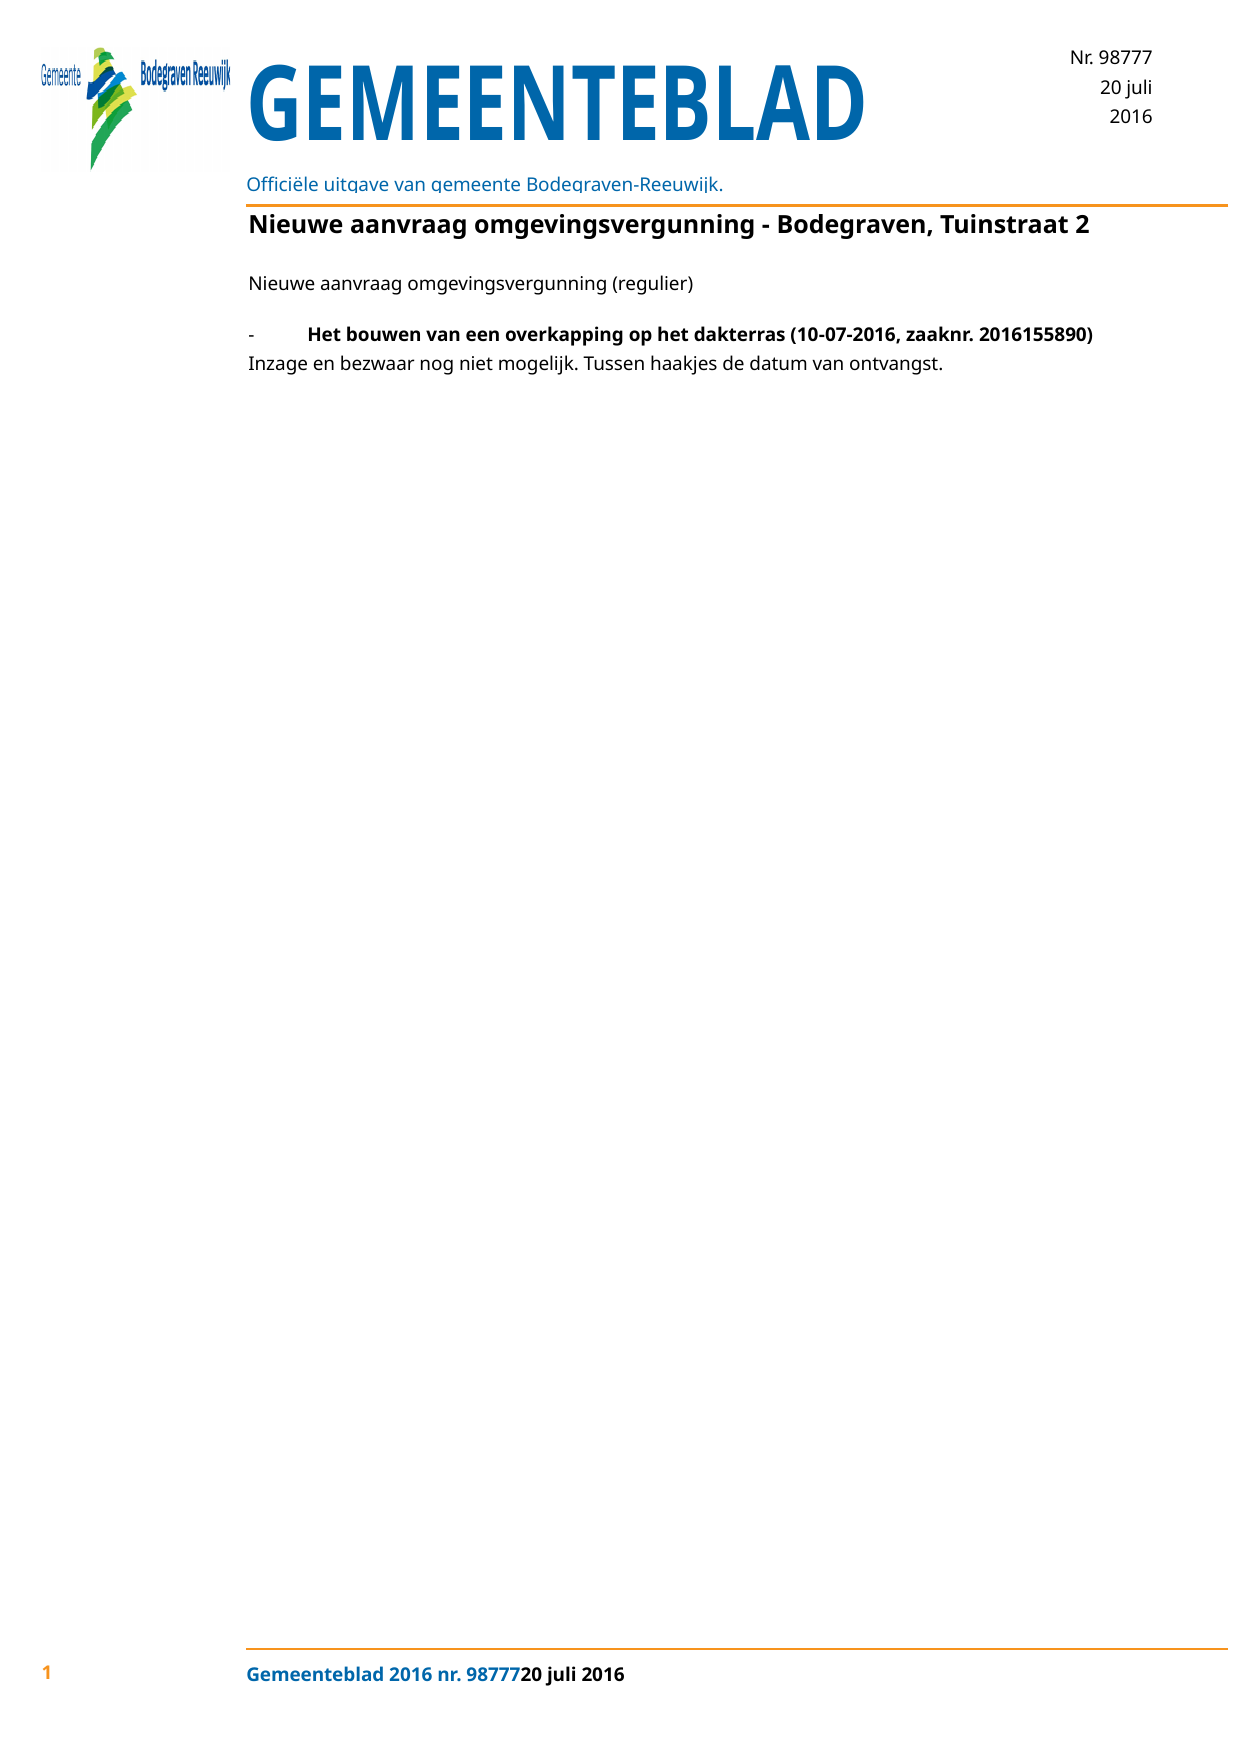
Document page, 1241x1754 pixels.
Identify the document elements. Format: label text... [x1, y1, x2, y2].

text Nieuwe aanvraag omgevingsvergunning - Bodegraven, Tuinstraat 2 [248, 207, 1152, 241]
text Nieuwe aanvraag omgevingsvergunning (regulier) [248, 270, 1152, 296]
text Inzage en bezwaar nog niet mogelijk. Tussen haakjes de datum van ontvangst. [248, 350, 1152, 376]
picture [41, 47, 231, 172]
list Het bouwen van een overkapping op het dakterras (10‑07‑2016, zaaknr. 2016155890) [248, 321, 1152, 346]
